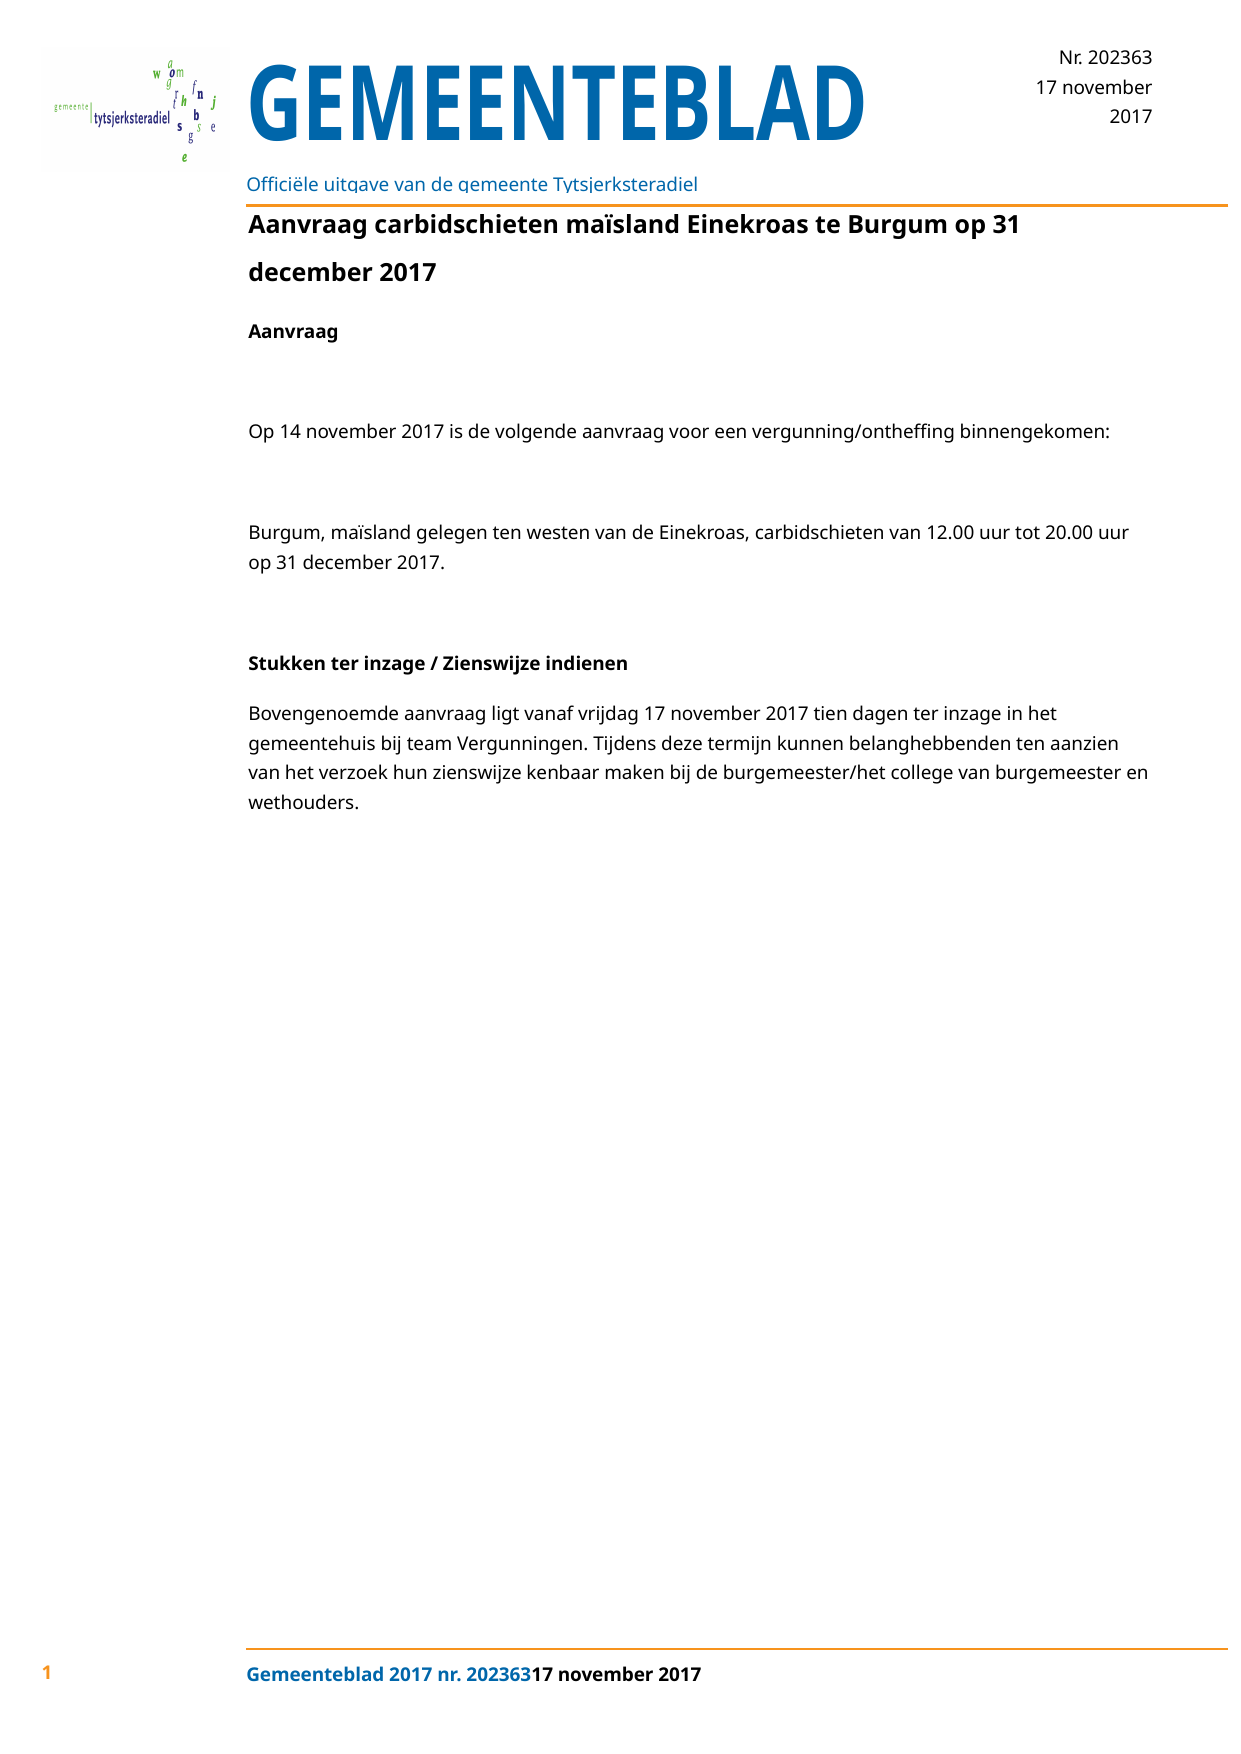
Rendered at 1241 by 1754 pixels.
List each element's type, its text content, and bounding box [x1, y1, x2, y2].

text Aanvraag carbidschieten maïsland Einekroas te Burgum op 31 december 2017 [248, 207, 1152, 288]
text Aanvraag [248, 318, 1152, 344]
text Stukken ter inzage / Zienswijze indienen [248, 650, 1152, 676]
text Burgum, maïsland gelegen ten westen van de Einekroas, carbidschieten van 12.00 uur tot 20.00 uur op 31 december 2017. [248, 519, 1152, 575]
text Op 14 november 2017 is de volgende aanvraag voor een vergunning/ontheffing binnengekomen: [248, 419, 1152, 444]
text Bovengenoemde aanvraag ligt vanaf vrijdag 17 november 2017 tien dagen ter inzage in het gemeentehuis bij team Vergunningen. Tijdens deze termijn kunnen belanghebbenden ten aanzien van het verzoek hun zienswijze kenbaar maken bij de burge­meester/het college van burgemeester en wethouders. [248, 700, 1152, 815]
picture [41, 47, 231, 172]
